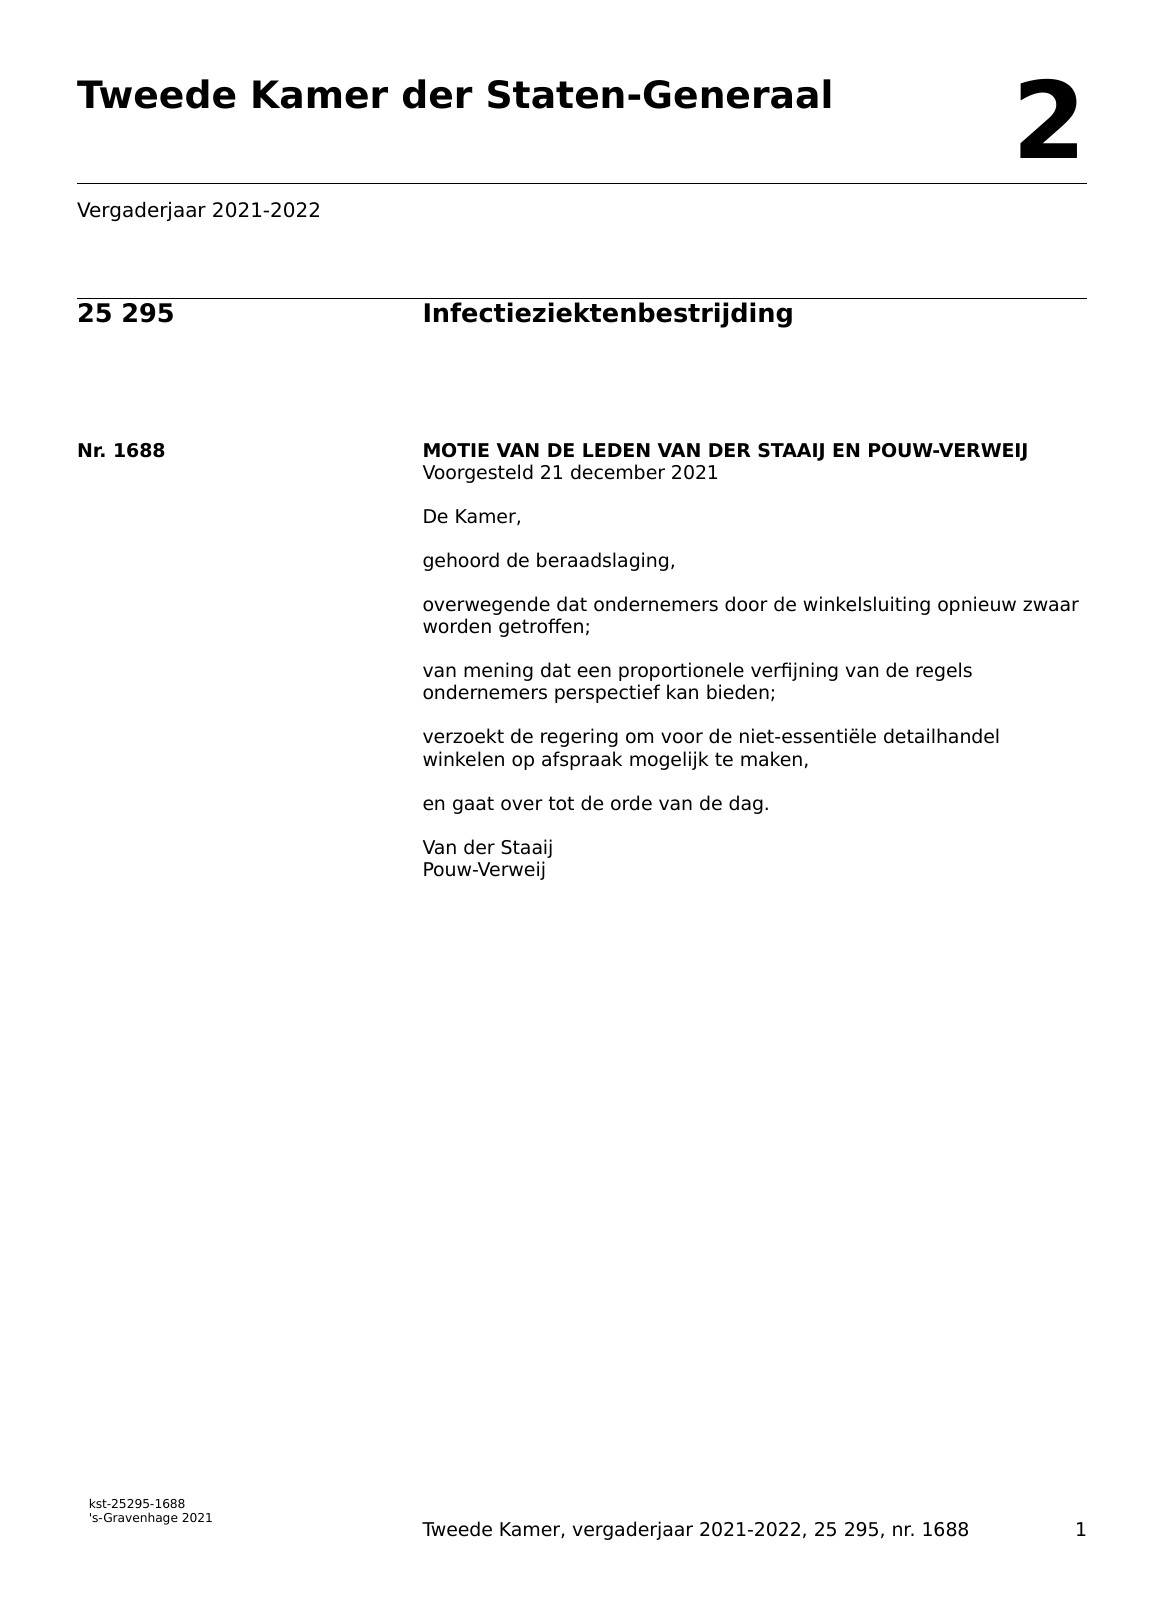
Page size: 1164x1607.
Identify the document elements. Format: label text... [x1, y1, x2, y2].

text overwegende dat ondernemers door de winkelsluiting opnieuw zwaar worden getroffen; [422, 594, 1087, 638]
text Voorgesteld 21 december 2021 [422, 462, 1087, 484]
text van mening dat een proportionele verfijning van de regels ondernemers perspectief kan bieden; [422, 660, 1087, 704]
table_header Tweede Kamer der Staten-Generaal [77, 59, 886, 183]
subtitle 25 295 Infectieziektenbestrijding [77, 299, 1087, 329]
table_header 2 [886, 59, 1087, 183]
text kst-25295-1688 [88, 1497, 323, 1511]
text Van der Staaij [422, 837, 1087, 859]
text Pouw-Verweij [422, 859, 1087, 881]
table_cell Vergaderjaar 2021-2022 [77, 184, 1087, 298]
text en gaat over tot de orde van de dag. [422, 793, 1087, 814]
subtitle Nr. 1688 MOTIE VAN DE LEDEN VAN DER STAAIJ EN POUW-VERWEIJ [77, 440, 1087, 462]
text verzoekt de regering om voor de niet-essentiële detailhandel winkelen op afspraak mogelijk te maken, [422, 726, 1087, 770]
text gehoord de beraadslaging, [422, 550, 1087, 572]
text De Kamer, [422, 506, 1087, 528]
text 's-Gravenhage 2021 [88, 1511, 323, 1525]
